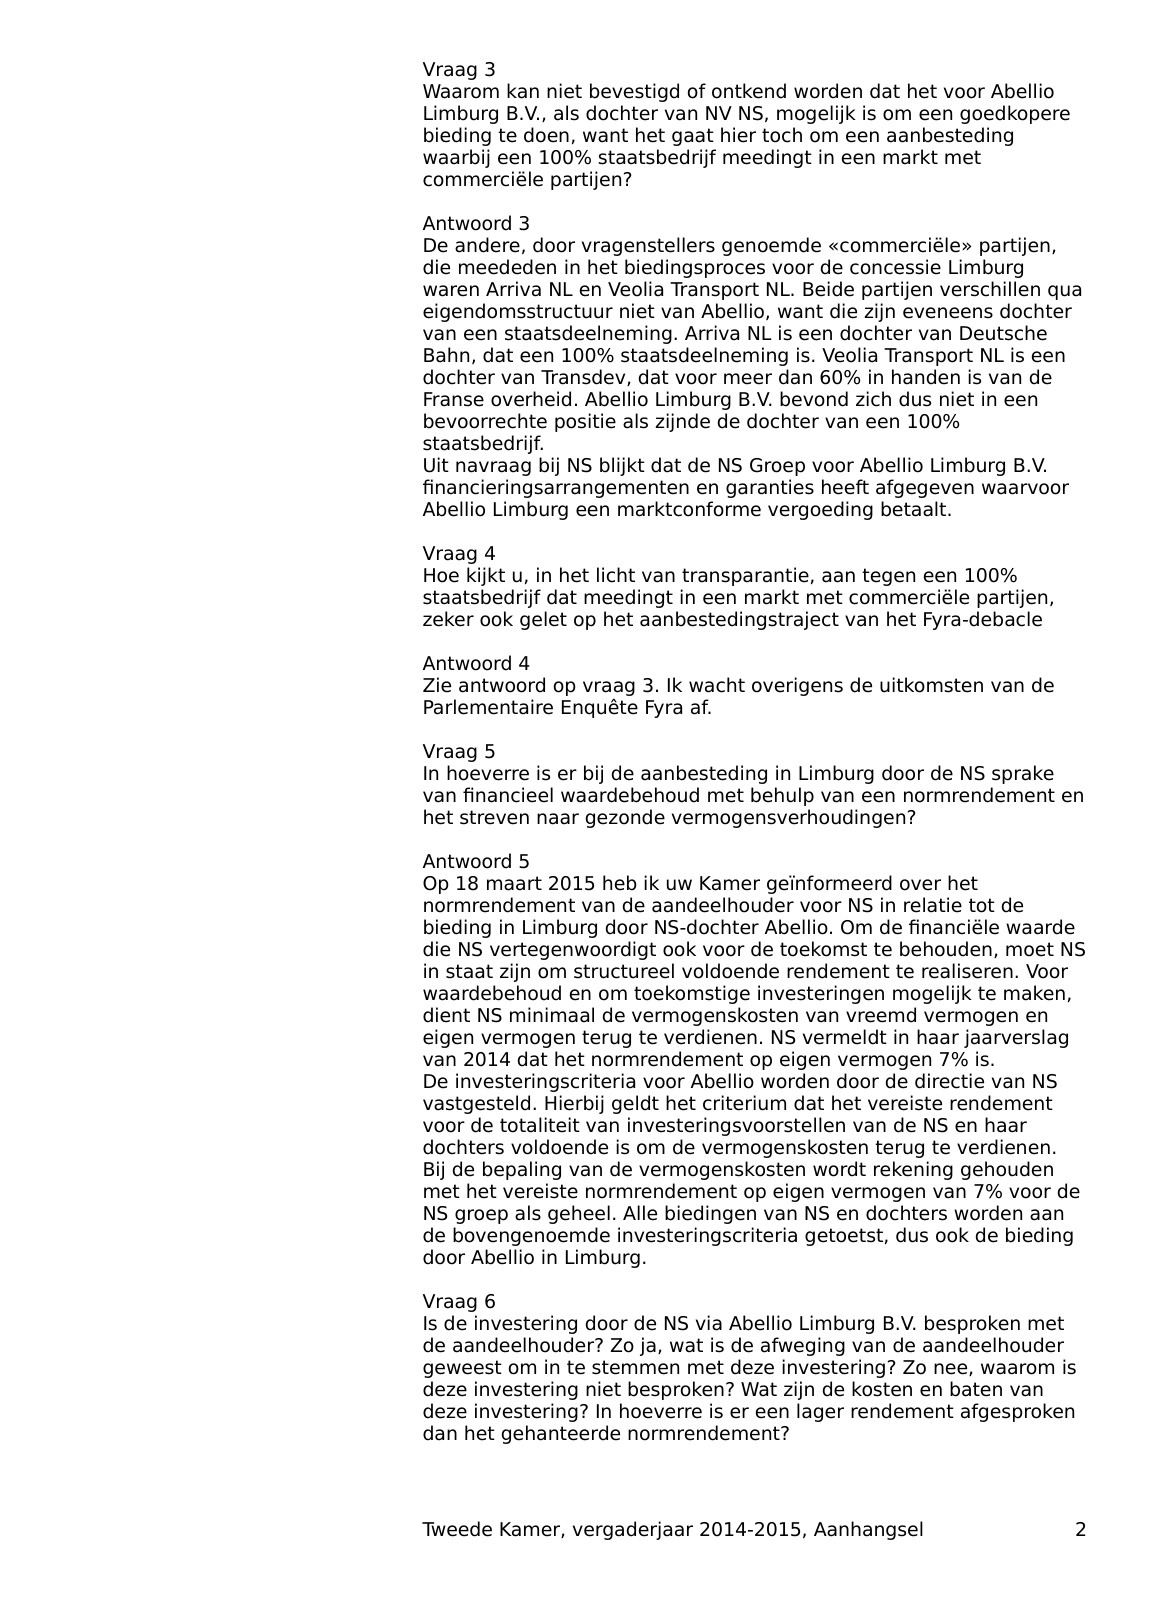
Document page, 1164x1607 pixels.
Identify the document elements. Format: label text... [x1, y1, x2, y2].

text Op 18 maart 2015 heb ik uw Kamer geïnformeerd over het normrendement van de aandeelhouder voor NS in relatie tot de bieding in Limburg door NS-dochter Abellio. Om de financiële waarde die NS vertegenwoordigt ook voor de toekomst te behouden, moet NS in staat zijn om structureel voldoende rendement te realiseren. Voor waardebehoud en om toekomstige investeringen mogelijk te maken, dient NS minimaal de vermogenskosten van vreemd vermogen en eigen vermogen terug te verdienen. NS vermeldt in haar jaarverslag van 2014 dat het normrendement op eigen vermogen 7% is. [422, 873, 1087, 1071]
text Is de investering door de NS via Abellio Limburg B.V. besproken met de aandeelhouder? Zo ja, wat is de afweging van de aandeelhouder geweest om in te stemmen met deze investering? Zo nee, waarom is deze investering niet besproken? Wat zijn de kosten en baten van deze investering? In hoeverre is er een lager rendement afgesproken dan het gehanteerde normrendement? [422, 1313, 1087, 1445]
text Vraag 3 [422, 59, 1087, 81]
text De investeringscriteria voor Abellio worden door de directie van NS vastgesteld. Hierbij geldt het criterium dat het vereiste rendement voor de totaliteit van investeringsvoorstellen van de NS en haar dochters voldoende is om de vermogenskosten terug te verdienen. Bij de bepaling van de vermogenskosten wordt rekening gehouden met het vereiste normrendement op eigen vermogen van 7% voor de NS groep als geheel. Alle biedingen van NS en dochters worden aan de bovengenoemde investeringscriteria getoetst, dus ook de bieding door Abellio in Limburg. [422, 1071, 1087, 1269]
text Waarom kan niet bevestigd of ontkend worden dat het voor Abellio Limburg B.V., als dochter van NV NS, mogelijk is om een goedkopere bieding te doen, want het gaat hier toch om een aanbesteding waarbij een 100% staatsbedrijf meedingt in een markt met commerciële partijen? [422, 81, 1087, 191]
text Zie antwoord op vraag 3. Ik wacht overigens de uitkomsten van de Parlementaire Enquête Fyra af. [422, 675, 1087, 719]
text Uit navraag bij NS blijkt dat de NS Groep voor Abellio Limburg B.V. financieringsarrangementen en garanties heeft afgegeven waarvoor Abellio Limburg een marktconforme vergoeding betaalt. [422, 455, 1087, 521]
text Hoe kijkt u, in het licht van transparantie, aan tegen een 100% staatsbedrijf dat meedingt in een markt met commerciële partijen, zeker ook gelet op het aanbestedingstraject van het Fyra-debacle [422, 565, 1087, 631]
text Vraag 4 [422, 543, 1087, 565]
text Antwoord 5 [422, 851, 1087, 873]
text Antwoord 3 [422, 213, 1087, 235]
text Vraag 5 [422, 741, 1087, 763]
text Antwoord 4 [422, 653, 1087, 675]
text In hoeverre is er bij de aanbesteding in Limburg door de NS sprake van financieel waardebehoud met behulp van een normrendement en het streven naar gezonde vermogensverhoudingen? [422, 763, 1087, 829]
text De andere, door vragenstellers genoemde «commerciële» partijen, die meededen in het biedingsproces voor de concessie Limburg waren Arriva NL en Veolia Transport NL. Beide partijen verschillen qua eigendomsstructuur niet van Abellio, want die zijn eveneens dochter van een staatsdeelneming. Arriva NL is een dochter van Deutsche Bahn, dat een 100% staatsdeelneming is. Veolia Transport NL is een dochter van Transdev, dat voor meer dan 60% in handen is van de Franse overheid. Abellio Limburg B.V. bevond zich dus niet in een bevoorrechte positie als zijnde de dochter van een 100% staatsbedrijf. [422, 235, 1087, 455]
text Vraag 6 [422, 1291, 1087, 1313]
